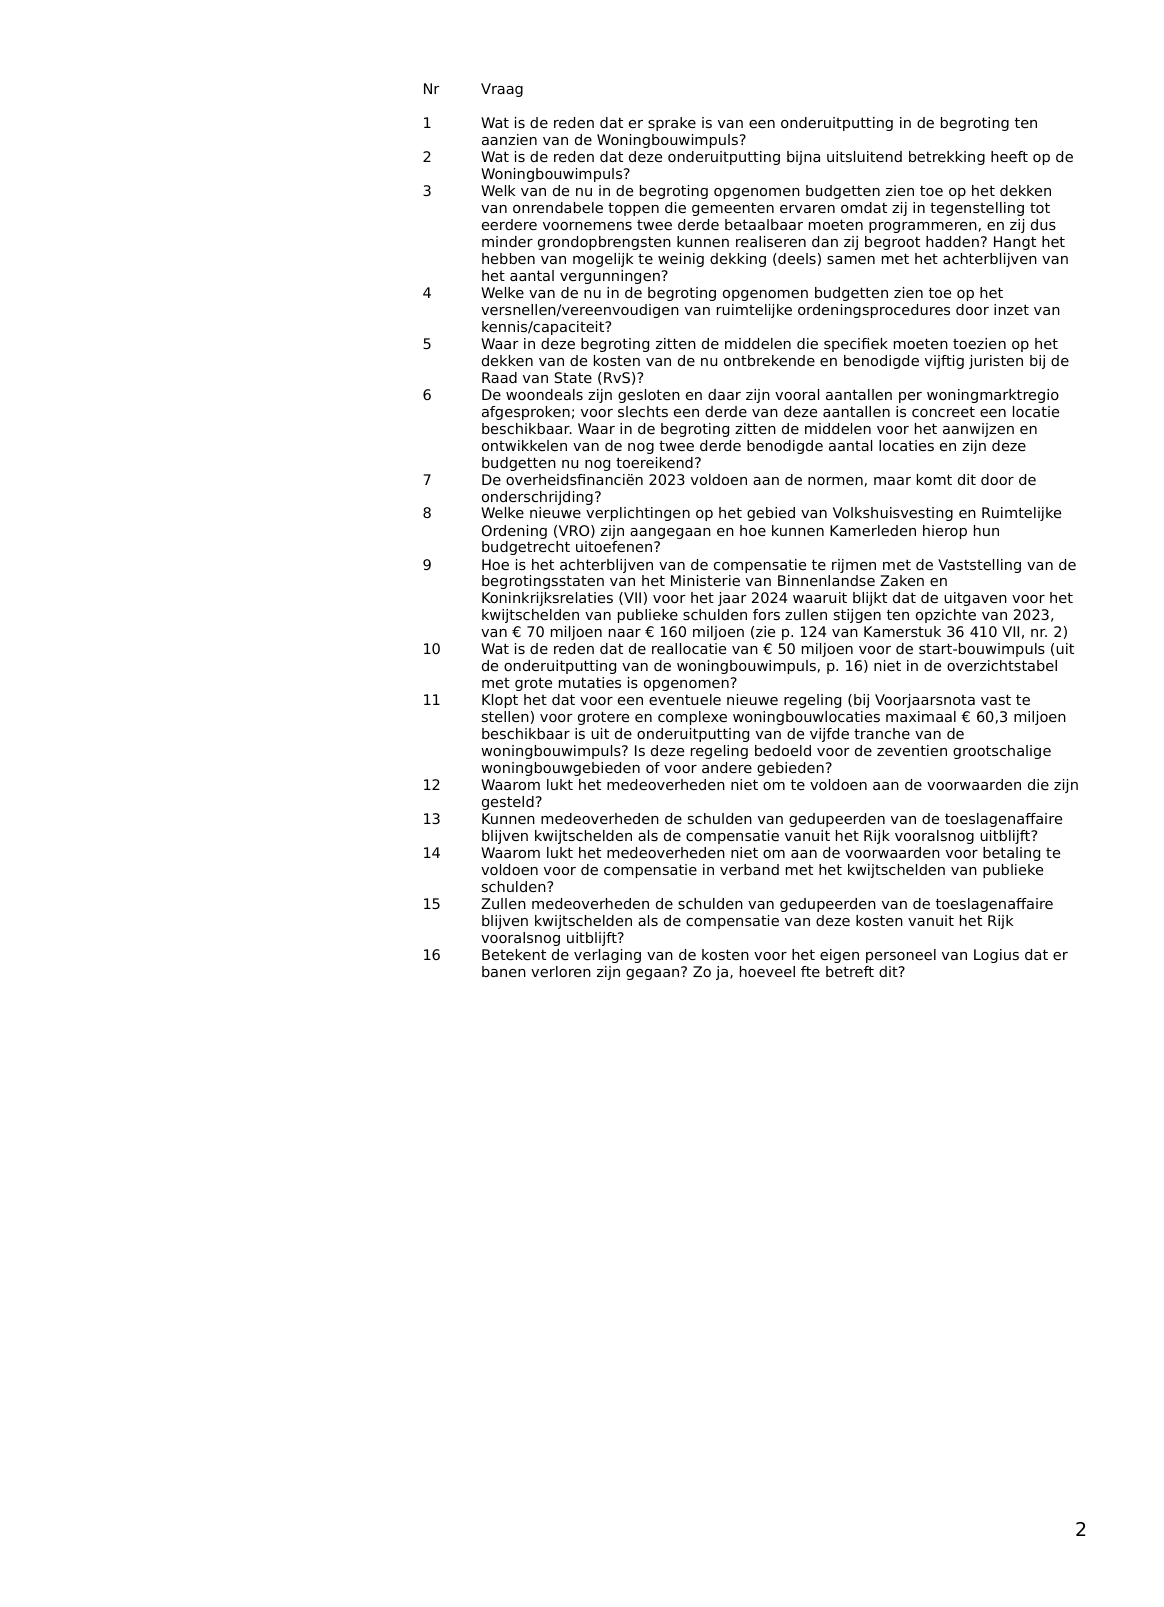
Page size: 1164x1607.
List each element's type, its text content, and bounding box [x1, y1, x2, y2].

table_cell 10 [422, 641, 475, 692]
table_cell Wat is de reden dat deze onderuitputting bijna uitsluitend betrekking heeft op de Woningbouwimpuls? [475, 149, 1087, 183]
table_cell Betekent de verlaging van de kosten voor het eigen personeel van Logius dat er banen verloren zijn gegaan? Zo ja, hoeveel fte betreft dit? [475, 947, 1087, 981]
table_cell Waarom lukt het medeoverheden niet om aan de voorwaarden voor betaling te voldoen voor de compensatie in verband met het kwijtschelden van publieke schulden? [475, 845, 1087, 896]
table_cell 13 [422, 811, 475, 845]
table_cell [475, 98, 1087, 115]
table_cell Welke van de nu in de begroting opgenomen budgetten zien toe op het versnellen/vereenvoudigen van ruimtelijke ordeningsprocedures door inzet van kennis/capaciteit? [475, 285, 1087, 336]
table_cell Waarom lukt het medeoverheden niet om te voldoen aan de voorwaarden die zijn gesteld? [475, 777, 1087, 811]
table_cell Klopt het dat voor een eventuele nieuwe regeling (bij Voorjaarsnota vast te stellen) voor grotere en complexe woningbouwlocaties maximaal € 60,3 miljoen beschikbaar is uit de onderuitputting van de vijfde tranche van de woningbouwimpuls? Is deze regeling bedoeld voor de zeventien grootschalige woningbouwgebieden of voor andere gebieden? [475, 692, 1087, 777]
table_cell 8 [422, 505, 475, 556]
table_cell Zullen medeoverheden de schulden van gedupeerden van de toeslagenaffaire blijven kwijtschelden als de compensatie van deze kosten vanuit het Rijk vooralsnog uitblijft? [475, 896, 1087, 947]
table_cell De overheidsfinanciën 2023 voldoen aan de normen, maar komt dit door de onderschrijding? [475, 471, 1087, 505]
table_cell 11 [422, 692, 475, 777]
table_cell 3 [422, 183, 475, 285]
table_cell [422, 98, 475, 115]
table_cell 14 [422, 845, 475, 896]
table_header Vraag [475, 81, 1087, 98]
table_cell 7 [422, 471, 475, 505]
table_cell Hoe is het achterblijven van de compensatie te rijmen met de Vaststelling van de begrotingsstaten van het Ministerie van Binnenlandse Zaken en Koninkrijksrelaties (VII) voor het jaar 2024 waaruit blijkt dat de uitgaven voor het kwijtschelden van publieke schulden fors zullen stijgen ten opzichte van 2023, van € 70 miljoen naar € 160 miljoen (zie p. 124 van Kamerstuk 36 410 VII, nr. 2) [475, 556, 1087, 641]
table_cell Kunnen medeoverheden de schulden van gedupeerden van de toeslagenaffaire blijven kwijtschelden als de compensatie vanuit het Rijk vooralsnog uitblijft? [475, 811, 1087, 845]
table_cell Welke nieuwe verplichtingen op het gebied van Volkshuisvesting en Ruimtelijke Ordening (VRO) zijn aangegaan en hoe kunnen Kamerleden hierop hun budgetrecht uitoefenen? [475, 505, 1087, 556]
table_cell 5 [422, 336, 475, 387]
table_cell 9 [422, 556, 475, 641]
table_cell 4 [422, 285, 475, 336]
table_cell 12 [422, 777, 475, 811]
table_cell Welk van de nu in de begroting opgenomen budgetten zien toe op het dekken van onrendabele toppen die gemeenten ervaren omdat zij in tegenstelling tot eerdere voornemens twee derde betaalbaar moeten programmeren, en zij dus minder grondopbrengsten kunnen realiseren dan zij begroot hadden? Hangt het hebben van mogelijk te weinig dekking (deels) samen met het achterblijven van het aantal vergunningen? [475, 183, 1087, 285]
table_cell 2 [422, 149, 475, 183]
table_header Nr [422, 81, 475, 98]
table_cell De woondeals zijn gesloten en daar zijn vooral aantallen per woningmarktregio afgesproken; voor slechts een derde van deze aantallen is concreet een locatie beschikbaar. Waar in de begroting zitten de middelen voor het aanwijzen en ontwikkelen van de nog twee derde benodigde aantal locaties en zijn deze budgetten nu nog toereikend? [475, 387, 1087, 471]
table_cell 6 [422, 387, 475, 471]
table_cell 16 [422, 947, 475, 981]
table_cell Wat is de reden dat de reallocatie van € 50 miljoen voor de start-bouwimpuls (uit de onderuitputting van de woningbouwimpuls, p. 16) niet in de overzichtstabel met grote mutaties is opgenomen? [475, 641, 1087, 692]
table_cell Wat is de reden dat er sprake is van een onderuitputting in de begroting ten aanzien van de Woningbouwimpuls? [475, 115, 1087, 149]
table_cell 15 [422, 896, 475, 947]
table_cell Waar in deze begroting zitten de middelen die specifiek moeten toezien op het dekken van de kosten van de nu ontbrekende en benodigde vijftig juristen bij de Raad van State (RvS)? [475, 336, 1087, 387]
table_cell 1 [422, 115, 475, 149]
